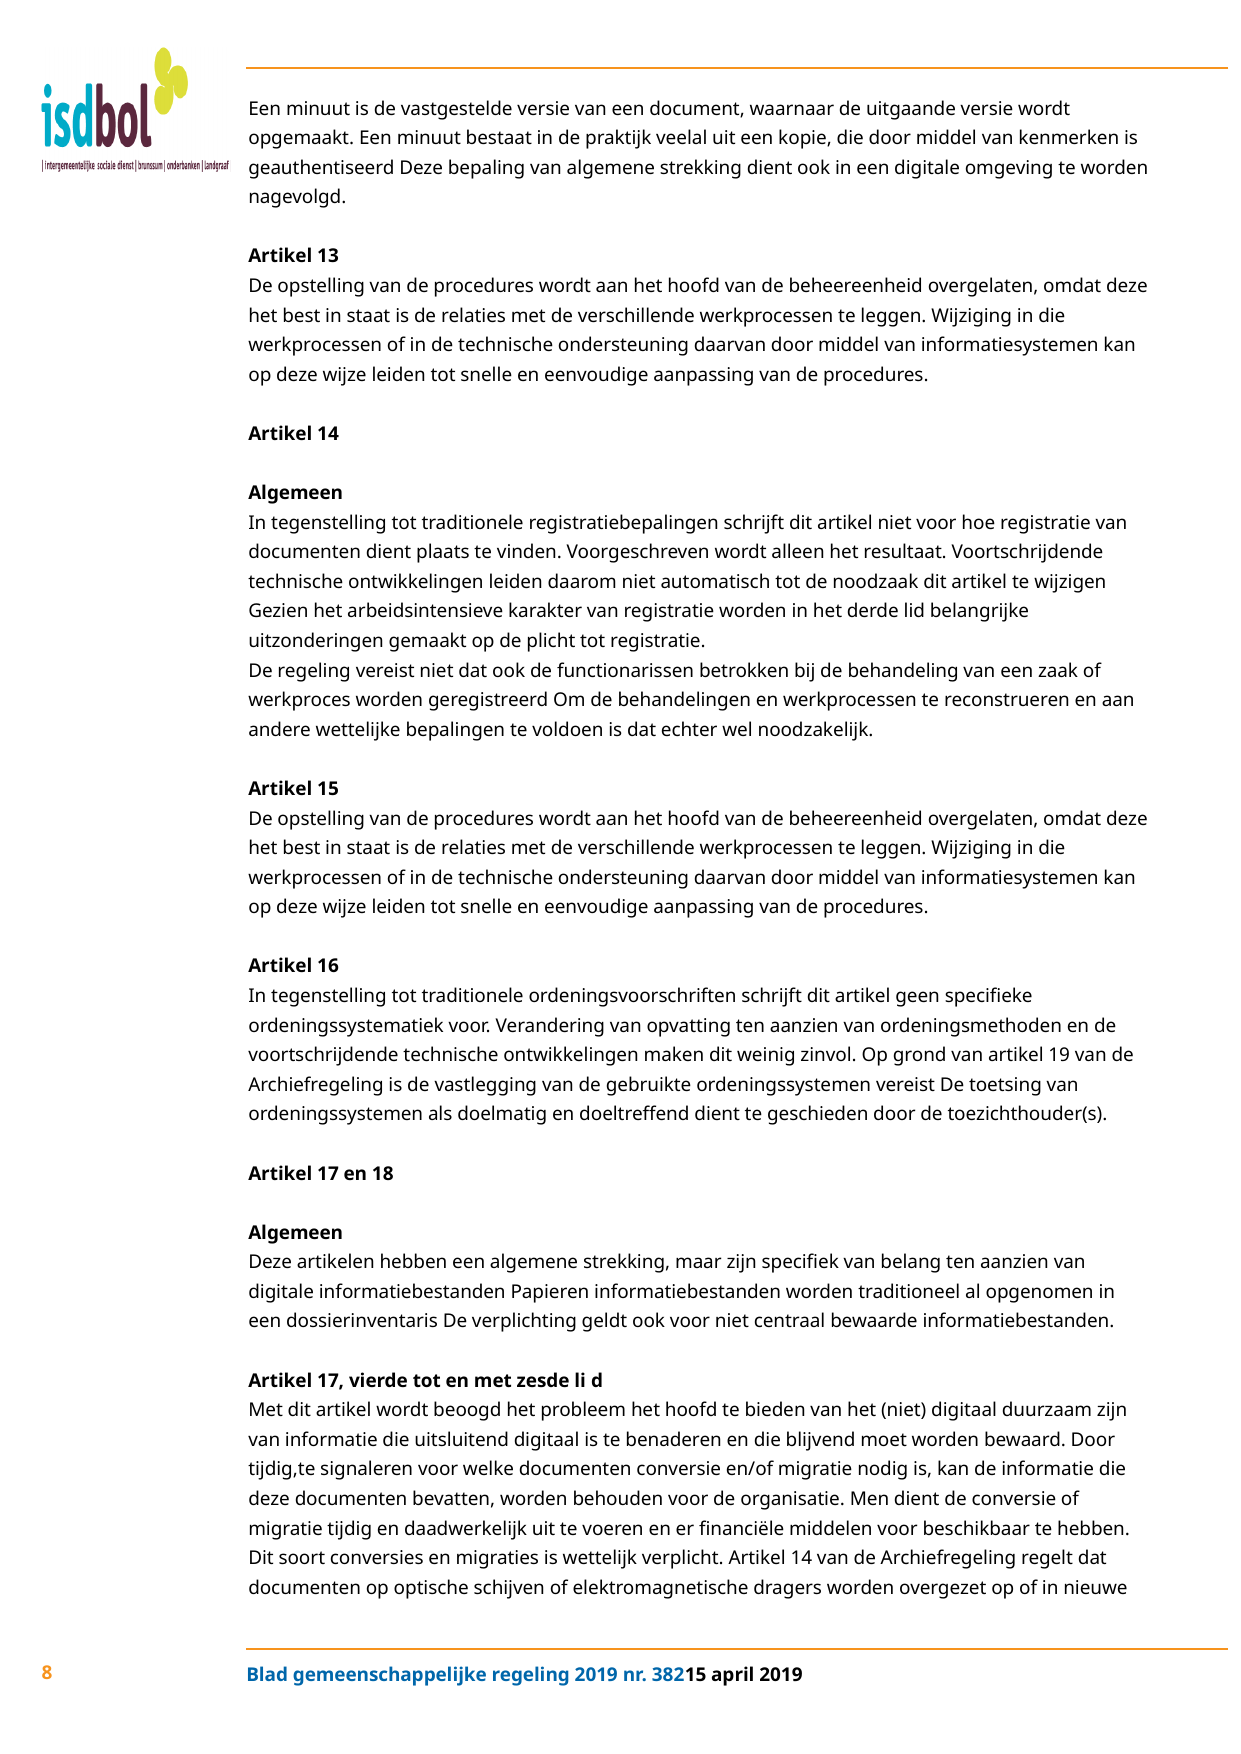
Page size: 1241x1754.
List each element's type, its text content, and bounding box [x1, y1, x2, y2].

text Artikel 17 en 18 [248, 1160, 1152, 1186]
text De opstelling van de procedures wordt aan het hoofd van de beheereenheid overgelaten, omdat deze het best in staat is de relaties met de verschillende werkprocessen te leggen. Wijziging in die werkprocessen of in de technische ondersteuning daarvan door middel van informatiesystemen kan op deze wijze leiden tot snelle en eenvoudige aanpassing van de procedures. [248, 805, 1152, 919]
text Deze artikelen hebben een algemene strekking, maar zijn specifiek van belang ten aanzien van digitale informatiebestanden Papieren informatiebestanden worden traditioneel al opgenomen in een dossierinventaris De verplichting geldt ook voor niet centraal bewaarde informatiebestanden. [248, 1248, 1152, 1333]
text Met dit artikel wordt beoogd het probleem het hoofd te bieden van het (niet) digitaal duurzaam zijn van informatie die uitsluitend digitaal is te benaderen en die blijvend moet worden bewaard. Door tijdig,te signaleren voor welke documenten conversie en/of migratie nodig is, kan de informatie die deze documenten bevatten, worden behouden voor de organisatie. Men dient de conversie of migratie tijdig en daadwerkelijk uit te voeren en er financiële middelen voor beschikbaar te hebben. Dit soort conversies en migraties is wettelijk verplicht. Artikel 14 van de Archiefregeling regelt dat documenten op optische schijven of elektromagnetische dragers worden overgezet op of in nieuwe [248, 1396, 1152, 1600]
text Algemeen [248, 479, 1152, 505]
text De opstelling van de procedures wordt aan het hoofd van de beheereenheid overgelaten, omdat deze het best in staat is de relaties met de verschillende werkprocessen te leggen. Wijziging in die werkprocessen of in de technische ondersteuning daarvan door middel van informatiesystemen kan op deze wijze leiden tot snelle en eenvoudige aanpassing van de procedures. [248, 272, 1152, 387]
text Artikel 17, vierde tot en met zesde li d [248, 1367, 1152, 1393]
text Artikel 14 [248, 420, 1152, 446]
text De regeling vereist niet dat ook de functionarissen betrokken bij de behandeling van een zaak of werkproces worden geregistreerd Om de behandelingen en werkprocessen te reconstrueren en aan andere wettelijke bepalingen te voldoen is dat echter wel noodzakelijk. [248, 657, 1152, 742]
text Artikel 16 [248, 953, 1152, 978]
text In tegenstelling tot traditionele registratiebepalingen schrijft dit artikel niet voor hoe registratie van documenten dient plaats te vinden. Voorgeschreven wordt alleen het resultaat. Voortschrijdende technische ontwikkelingen leiden daarom niet automatisch tot de noodzaak dit artikel te wijzigen [248, 509, 1152, 594]
text Artikel 15 [248, 775, 1152, 801]
text Artikel 13 [248, 243, 1152, 268]
text In tegenstelling tot traditionele ordeningsvoorschriften schrijft dit artikel geen specifieke ordeningssystematiek voor. Verandering van opvatting ten aanzien van ordeningsmethoden en de voortschrijdende technische ontwikkelingen maken dit weinig zinvol. Op grond van artikel 19 van de Archiefregeling is de vastlegging van de gebruikte ordeningssystemen vereist De toetsing van ordeningssystemen als doelmatig en doeltreffend dient te geschieden door de toezichthouder(s). [248, 982, 1152, 1126]
picture [41, 47, 231, 172]
text Gezien het arbeidsintensieve karakter van registratie worden in het derde lid belangrijke uitzonderingen gemaakt op de plicht tot registratie. [248, 598, 1152, 653]
text Algemeen [248, 1219, 1152, 1245]
text Een minuut is de vastgestelde versie van een document, waarnaar de uitgaande versie wordt opgemaakt. Een minuut bestaat in de praktijk veelal uit een kopie, die door middel van kenmerken is geauthentiseerd Deze bepaling van algemene strekking dient ook in een digitale omgeving te worden nagevolgd. [248, 95, 1152, 209]
